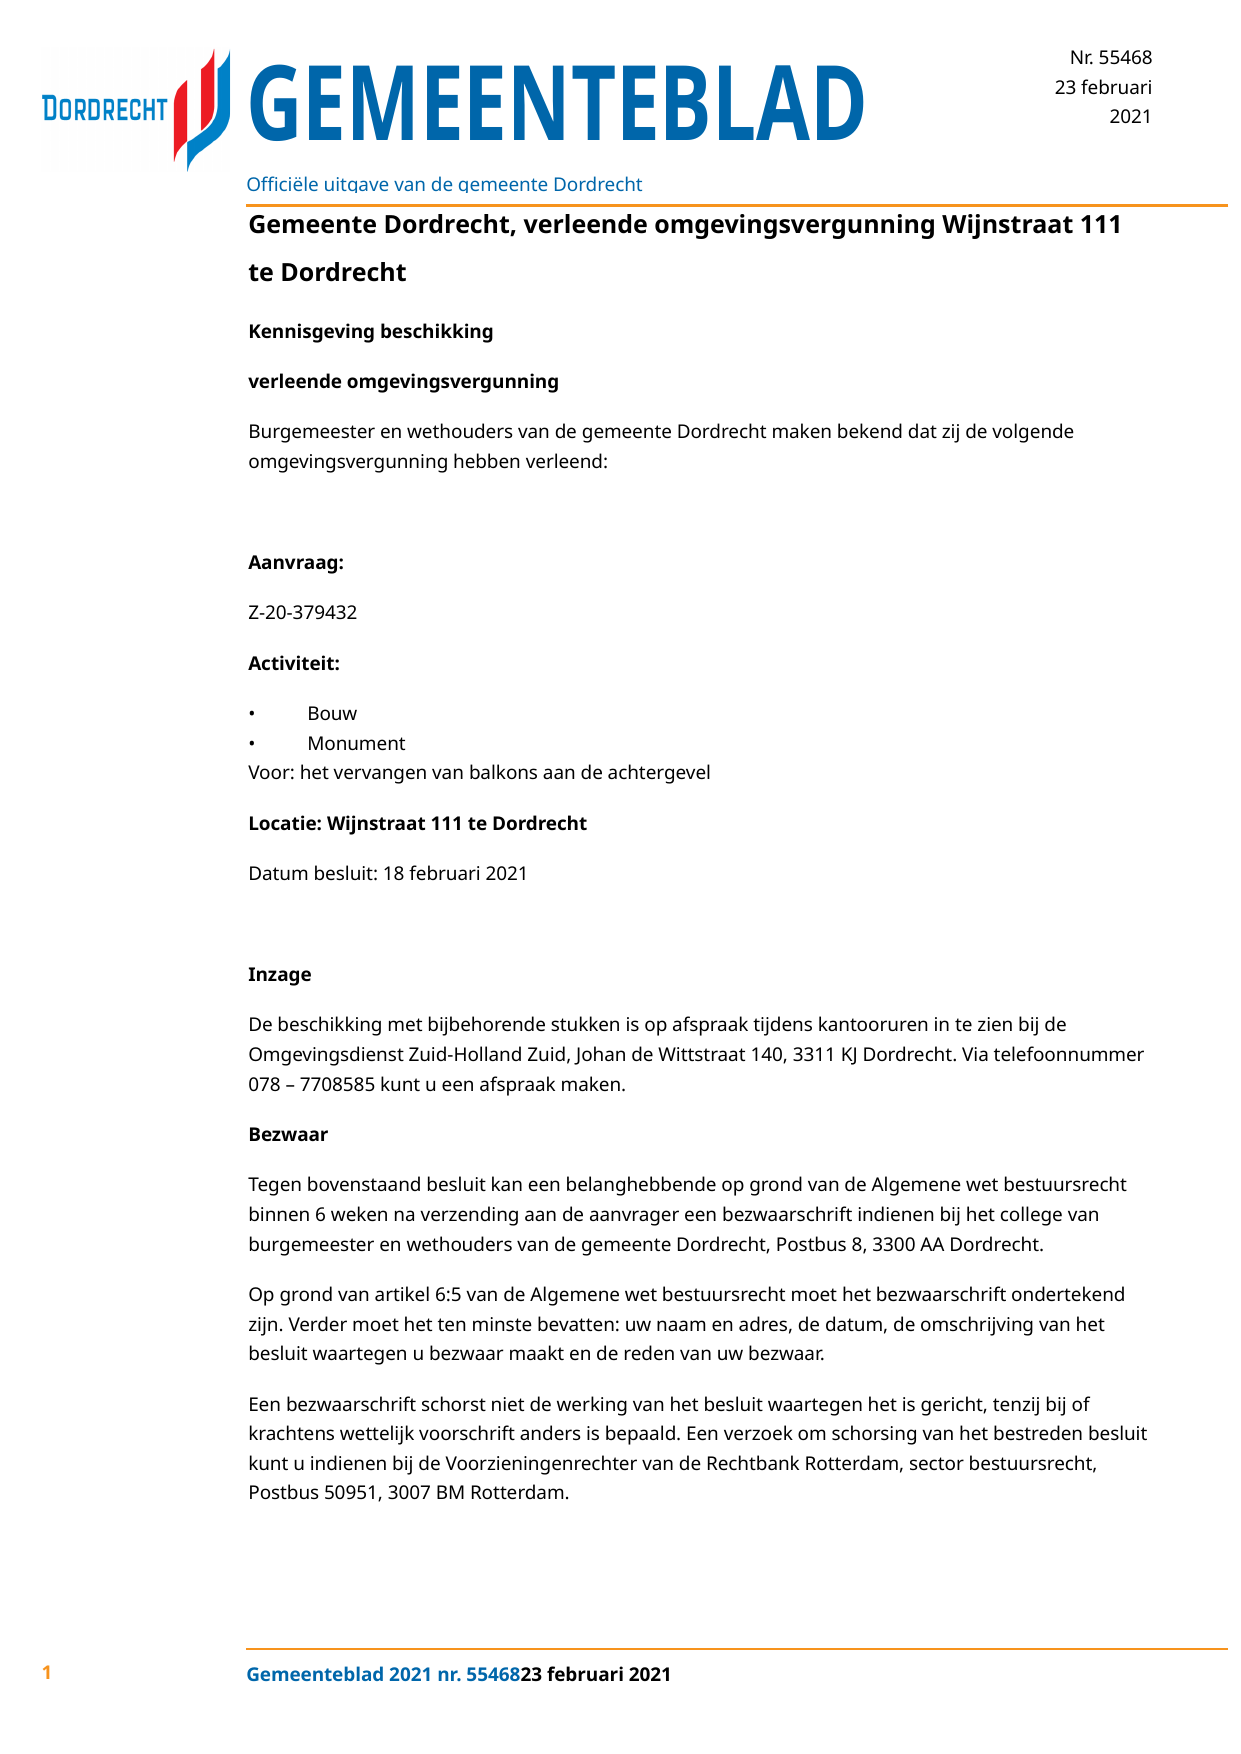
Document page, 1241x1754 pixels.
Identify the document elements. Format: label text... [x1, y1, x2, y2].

list Monument [248, 730, 1152, 756]
text Voor: het vervangen van balkons aan de achtergevel [248, 759, 1152, 785]
text Burgemeester en wethouders van de gemeente Dordrecht maken bekend dat zij de volgende omgevingsvergunning hebben verleend: [248, 419, 1152, 474]
text Bezwaar [248, 1121, 1152, 1147]
text Op grond van artikel 6:5 van de Algemene wet bestuursrecht moet het bezwaarschrift ondertekend zijn. Verder moet het ten minste bevatten: uw naam en adres, de datum, de omschrijving van het besluit waartegen u bezwaar maakt en de reden van uw bezwaar. [248, 1281, 1152, 1366]
text Kennisgeving beschikking [248, 318, 1152, 344]
text verleende omgevingsvergunning [248, 368, 1152, 394]
text Gemeente Dordrecht, verleende omgevingsvergunning Wijnstraat 111 te Dordrecht [248, 207, 1152, 288]
text Datum besluit: 18 februari 2021 [248, 860, 1152, 886]
text Een bezwaarschrift schorst niet de werking van het besluit waartegen het is gericht, tenzij bij of krachtens wettelijk voorschrift anders is bepaald. Een verzoek om schorsing van het bestreden besluit kunt u indienen bij de Voorzieningenrechter van de Rechtbank Rotterdam, sector bestuursrecht, Postbus 50951, 3007 BM Rotterdam. [248, 1391, 1152, 1505]
text Inzage [248, 961, 1152, 987]
text Z-20-379432 [248, 599, 1152, 625]
list Bouw [248, 700, 1152, 726]
text De beschikking met bijbehorende stukken is op afspraak tijdens kantooruren in te zien bij de Omgevingsdienst Zuid-Holland Zuid, Johan de Wittstraat 140, 3311 KJ Dordrecht. Via telefoonnummer 078 – 7708585 kunt u een afspraak maken. [248, 1012, 1152, 1097]
text Activiteit: [248, 650, 1152, 676]
text Tegen bovenstaand besluit kan een belanghebbende op grond van de Algemene wet bestuursrecht binnen 6 weken na verzending aan de aanvrager een bezwaarschrift indienen bij het college van burgemeester en wethouders van de gemeente Dordrecht, Postbus 8, 3300 AA Dordrecht. [248, 1172, 1152, 1257]
text Aanvraag: [248, 549, 1152, 575]
text Locatie: Wijnstraat 111 te Dordrecht [248, 810, 1152, 836]
picture [41, 47, 231, 172]
